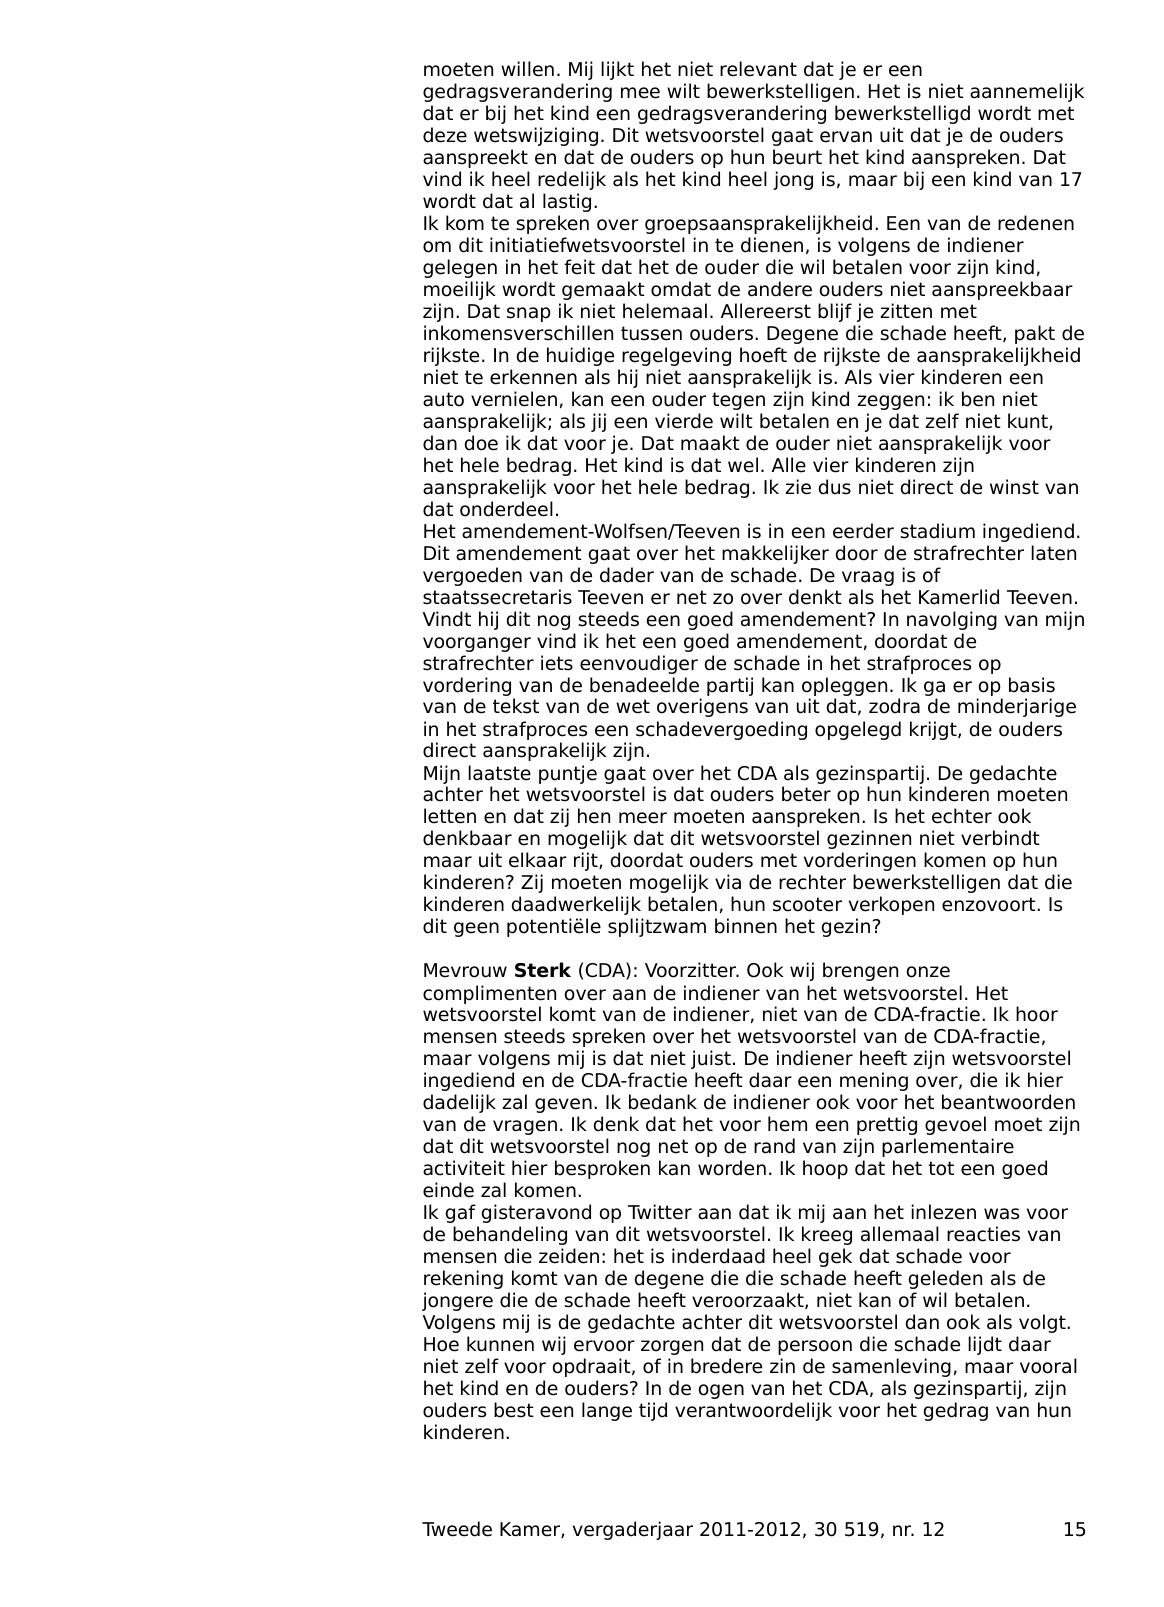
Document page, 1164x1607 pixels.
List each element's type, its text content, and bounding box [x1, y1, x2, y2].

text Ik gaf gisteravond op Twitter aan dat ik mij aan het inlezen was voor de behandeling van dit wetsvoorstel. Ik kreeg allemaal reacties van mensen die zeiden: het is inderdaad heel gek dat schade voor rekening komt van de degene die die schade heeft geleden als de jongere die de schade heeft veroorzaakt, niet kan of wil betalen. Volgens mij is de gedachte achter dit wetsvoorstel dan ook als volgt. Hoe kunnen wij ervoor zorgen dat de persoon die schade lijdt daar niet zelf voor opdraait, of in bredere zin de samenleving, maar vooral het kind en de ouders? In de ogen van het CDA, als gezinspartij, zijn ouders best een lange tijd verantwoordelijk voor het gedrag van hun kinderen. [422, 1202, 1087, 1444]
text Mijn laatste puntje gaat over het CDA als gezinspartij. De gedachte achter het wetsvoorstel is dat ouders beter op hun kinderen moeten letten en dat zij hen meer moeten aanspreken. Is het echter ook denkbaar en mogelijk dat dit wetsvoorstel gezinnen niet verbindt maar uit elkaar rijt, doordat ouders met vorderingen komen op hun kinderen? Zij moeten mogelijk via de rechter bewerkstelligen dat die kinderen daadwerkelijk betalen, hun scooter verkopen enzovoort. Is dit geen potentiële splijtzwam binnen het gezin? [422, 762, 1087, 938]
text moeten willen. Mij lijkt het niet relevant dat je er een gedragsverandering mee wilt bewerkstelligen. Het is niet aannemelijk dat er bij het kind een gedragsverandering bewerkstelligd wordt met deze wetswijziging. Dit wetsvoorstel gaat ervan uit dat je de ouders aanspreekt en dat de ouders op hun beurt het kind aanspreken. Dat vind ik heel redelijk als het kind heel jong is, maar bij een kind van 17 wordt dat al lastig. [422, 59, 1087, 213]
text Ik kom te spreken over groepsaansprakelijkheid. Een van de redenen om dit initiatiefwetsvoorstel in te dienen, is volgens de indiener gelegen in het feit dat het de ouder die wil betalen voor zijn kind, moeilijk wordt gemaakt omdat de andere ouders niet aanspreekbaar zijn. Dat snap ik niet helemaal. Allereerst blijf je zitten met inkomensverschillen tussen ouders. Degene die schade heeft, pakt de rijkste. In de huidige regelgeving hoeft de rijkste de aansprakelijkheid niet te erkennen als hij niet aansprakelijk is. Als vier kinderen een auto vernielen, kan een ouder tegen zijn kind zeggen: ik ben niet aansprakelijk; als jij een vierde wilt betalen en je dat zelf niet kunt, dan doe ik dat voor je. Dat maakt de ouder niet aansprakelijk voor het hele bedrag. Het kind is dat wel. Alle vier kinderen zijn aansprakelijk voor het hele bedrag. Ik zie dus niet direct de winst van dat onderdeel. [422, 213, 1087, 521]
text Het amendement-Wolfsen/Teeven is in een eerder stadium ingediend. Dit amendement gaat over het makkelijker door de strafrechter laten vergoeden van de dader van de schade. De vraag is of staatssecretaris Teeven er net zo over denkt als het Kamerlid Teeven. Vindt hij dit nog steeds een goed amendement? In navolging van mijn voorganger vind ik het een goed amendement, doordat de strafrechter iets eenvoudiger de schade in het strafproces op vordering van de benadeelde partij kan opleggen. Ik ga er op basis van de tekst van de wet overigens van uit dat, zodra de minderjarige in het strafproces een schadevergoeding opgelegd krijgt, de ouders direct aansprakelijk zijn. [422, 521, 1087, 762]
text Mevrouw Sterk (CDA): Voorzitter. Ook wij brengen onze complimenten over aan de indiener van het wetsvoorstel. Het wetsvoorstel komt van de indiener, niet van de CDA-fractie. Ik hoor mensen steeds spreken over het wetsvoorstel van de CDA-fractie, maar volgens mij is dat niet juist. De indiener heeft zijn wetsvoorstel ingediend en de CDA-fractie heeft daar een mening over, die ik hier dadelijk zal geven. Ik bedank de indiener ook voor het beantwoorden van de vragen. Ik denk dat het voor hem een prettig gevoel moet zijn dat dit wetsvoorstel nog net op de rand van zijn parlementaire activiteit hier besproken kan worden. Ik hoop dat het tot een goed einde zal komen. [422, 960, 1087, 1202]
